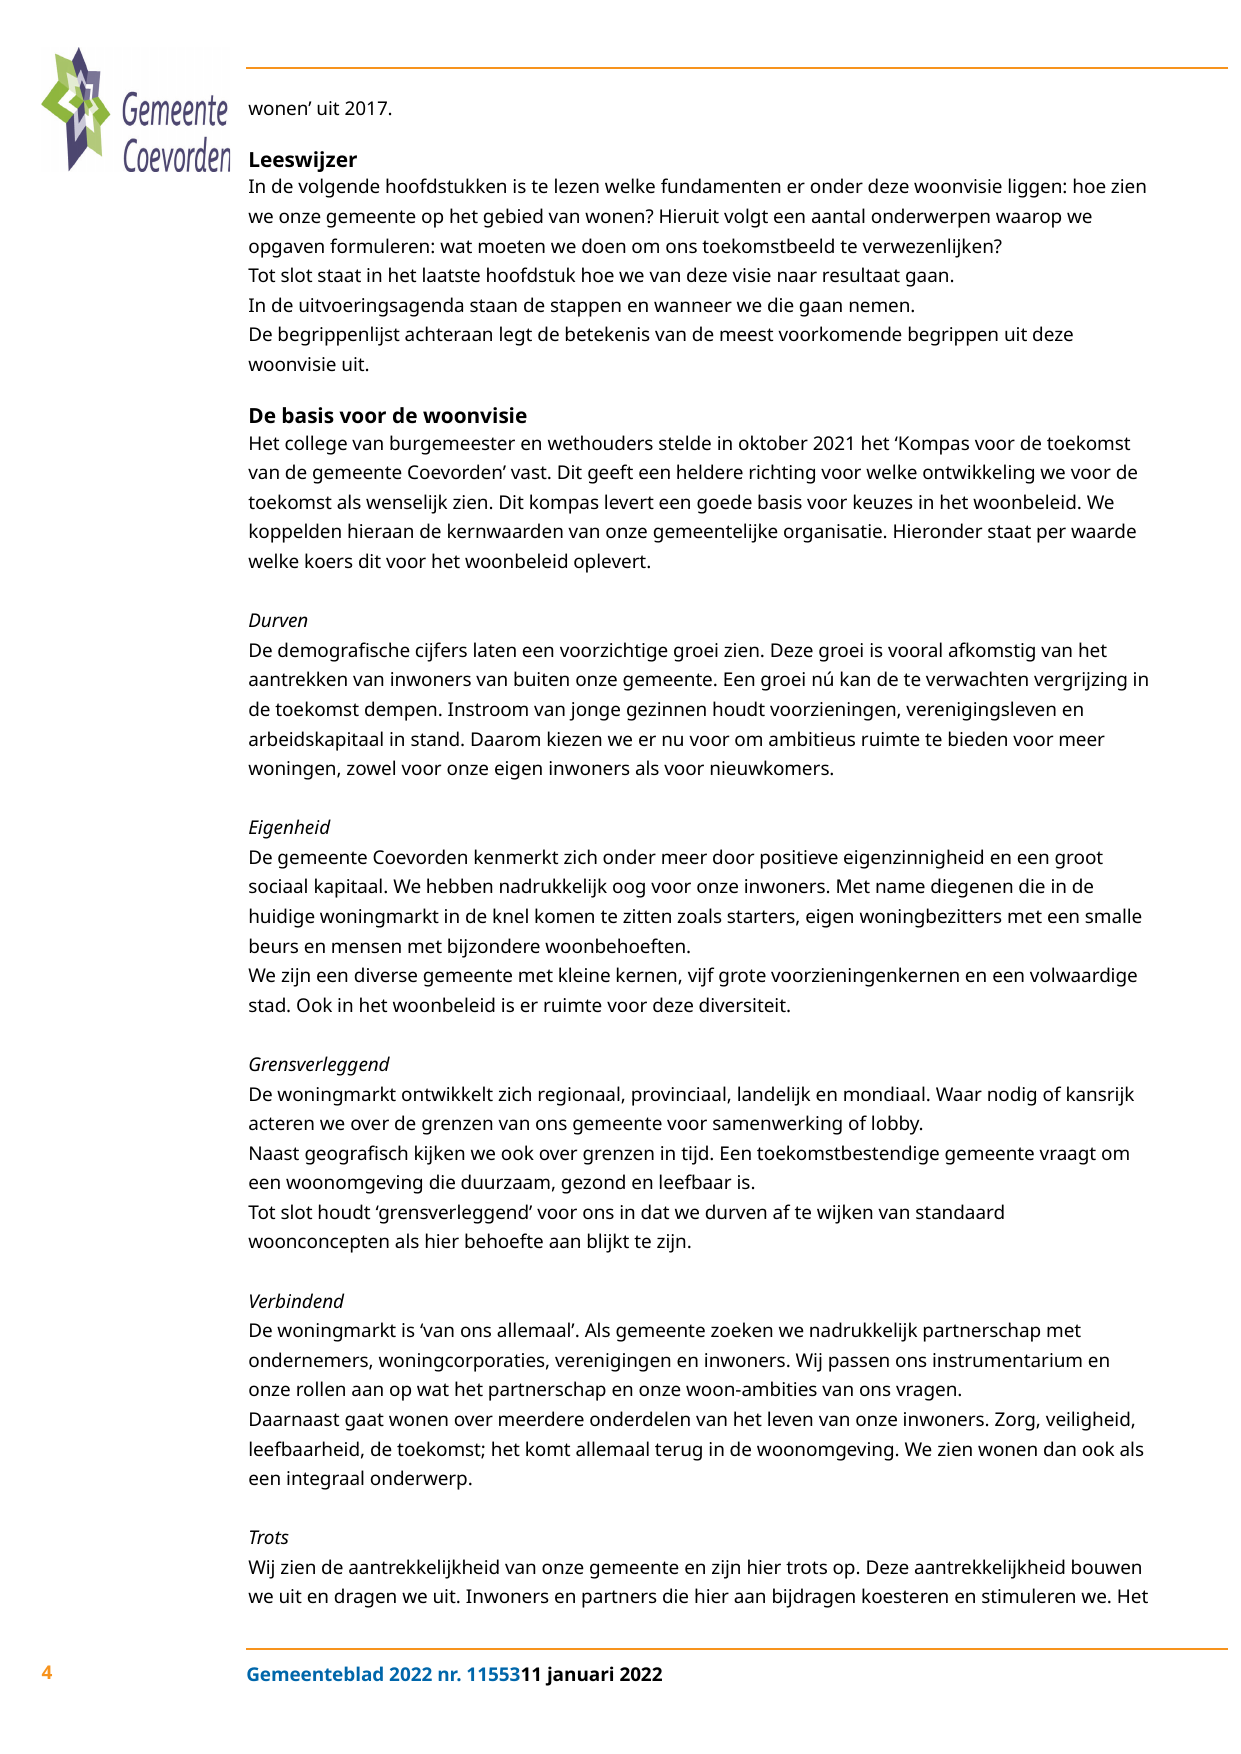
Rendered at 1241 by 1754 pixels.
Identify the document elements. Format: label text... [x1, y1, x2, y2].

text Daarnaast gaat wonen over meerdere onderdelen van het leven van onze inwoners. Zorg, veiligheid, leefbaarheid, de toekomst; het komt allemaal terug in de woonomgeving. We zien wonen dan ook als een integraal onderwerp. [248, 1406, 1152, 1491]
text In de volgende hoofdstukken is te lezen welke fundamenten er onder deze woonvisie liggen: hoe zien we onze gemeente op het gebied van wonen? Hieruit volgt een aantal onderwerpen waarop we opgaven formuleren: wat moeten we doen om ons toekomstbeeld te verwezenlijken? [248, 174, 1152, 258]
text Wij zien de aantrekkelijkheid van onze gemeente en zijn hier trots op. Deze aantrekkelijkheid bouwen we uit en dragen we uit. Inwoners en partners die hier aan bijdragen koesteren en stimuleren we. Het [248, 1554, 1152, 1609]
text wonen’ uit 2017. [248, 95, 1152, 121]
text Durven [248, 607, 1152, 633]
text De demografische cijfers laten een voorzichtige groei zien. Deze groei is vooral afkomstig van het aantrekken van inwoners van buiten onze gemeente. Een groei nú kan de te verwachten vergrijzing in de toekomst dempen. Instroom van jonge gezinnen houdt voorzieningen, verenigingsleven en arbeidskapitaal in stand. Daarom kiezen we er nu voor om ambitieus ruimte te bieden voor meer woningen, zowel voor onze eigen inwoners als voor nieuwkomers. [248, 637, 1152, 781]
text Leeswijzer [248, 145, 1152, 174]
picture [41, 47, 231, 172]
text De gemeente Coevorden kenmerkt zich onder meer door positieve eigenzinnigheid en een groot sociaal kapitaal. We hebben nadrukkelijk oog voor onze inwoners. Met name diegenen die in de huidige woningmarkt in de knel komen te zitten zoals starters, eigen woningbezitters met een smalle beurs en mensen met bijzondere woonbehoeften. [248, 844, 1152, 959]
text Eigenheid [248, 814, 1152, 840]
text Tot slot staat in het laatste hoofdstuk hoe we van deze visie naar resultaat gaan. [248, 262, 1152, 288]
text Verbindend [248, 1288, 1152, 1314]
text De woningmarkt ontwikkelt zich regionaal, provinciaal, landelijk en mondiaal. Waar nodig of kansrijk acteren we over de grenzen van ons gemeente voor samenwerking of lobby. [248, 1081, 1152, 1136]
text Grensverleggend [248, 1051, 1152, 1077]
text Naast geografisch kijken we ook over grenzen in tijd. Een toekomstbestendige gemeente vraagt om een woonomgeving die duurzaam, gezond en leefbaar is. [248, 1140, 1152, 1195]
text De woningmarkt is ‘van ons allemaal’. Als gemeente zoeken we nadrukkelijk partnerschap met ondernemers, woningcorporaties, verenigingen en inwoners. Wij passen ons instrumentarium en onze rollen aan op wat het partnerschap en onze woon-ambities van ons vragen. [248, 1317, 1152, 1402]
text In de uitvoeringsagenda staan de stappen en wanneer we die gaan nemen. [248, 292, 1152, 318]
text De basis voor de woonvisie [248, 402, 1152, 430]
text We zijn een diverse gemeente met kleine kernen, vijf grote voorzieningenkernen en een volwaardige stad. Ook in het woonbeleid is er ruimte voor deze diversiteit. [248, 962, 1152, 1018]
text Het college van burgemeester en wethouders stelde in oktober 2021 het ‘Kompas voor de toekomst van de gemeente Coevorden’ vast. Dit geeft een heldere richting voor welke ontwikkeling we voor de toekomst als wenselijk zien. Dit kompas levert een goede basis voor keuzes in het woonbeleid. We koppelden hieraan de kernwaarden van onze gemeentelijke organisatie. Hieronder staat per waarde welke koers dit voor het woonbeleid oplevert. [248, 430, 1152, 574]
text De begrippenlijst achteraan legt de betekenis van de meest voorkomende begrippen uit deze woonvisie uit. [248, 322, 1152, 377]
text Trots [248, 1524, 1152, 1550]
text Tot slot houdt ‘grensverleggend’ voor ons in dat we durven af te wijken van standaard woonconcepten als hier behoefte aan blijkt te zijn. [248, 1199, 1152, 1254]
